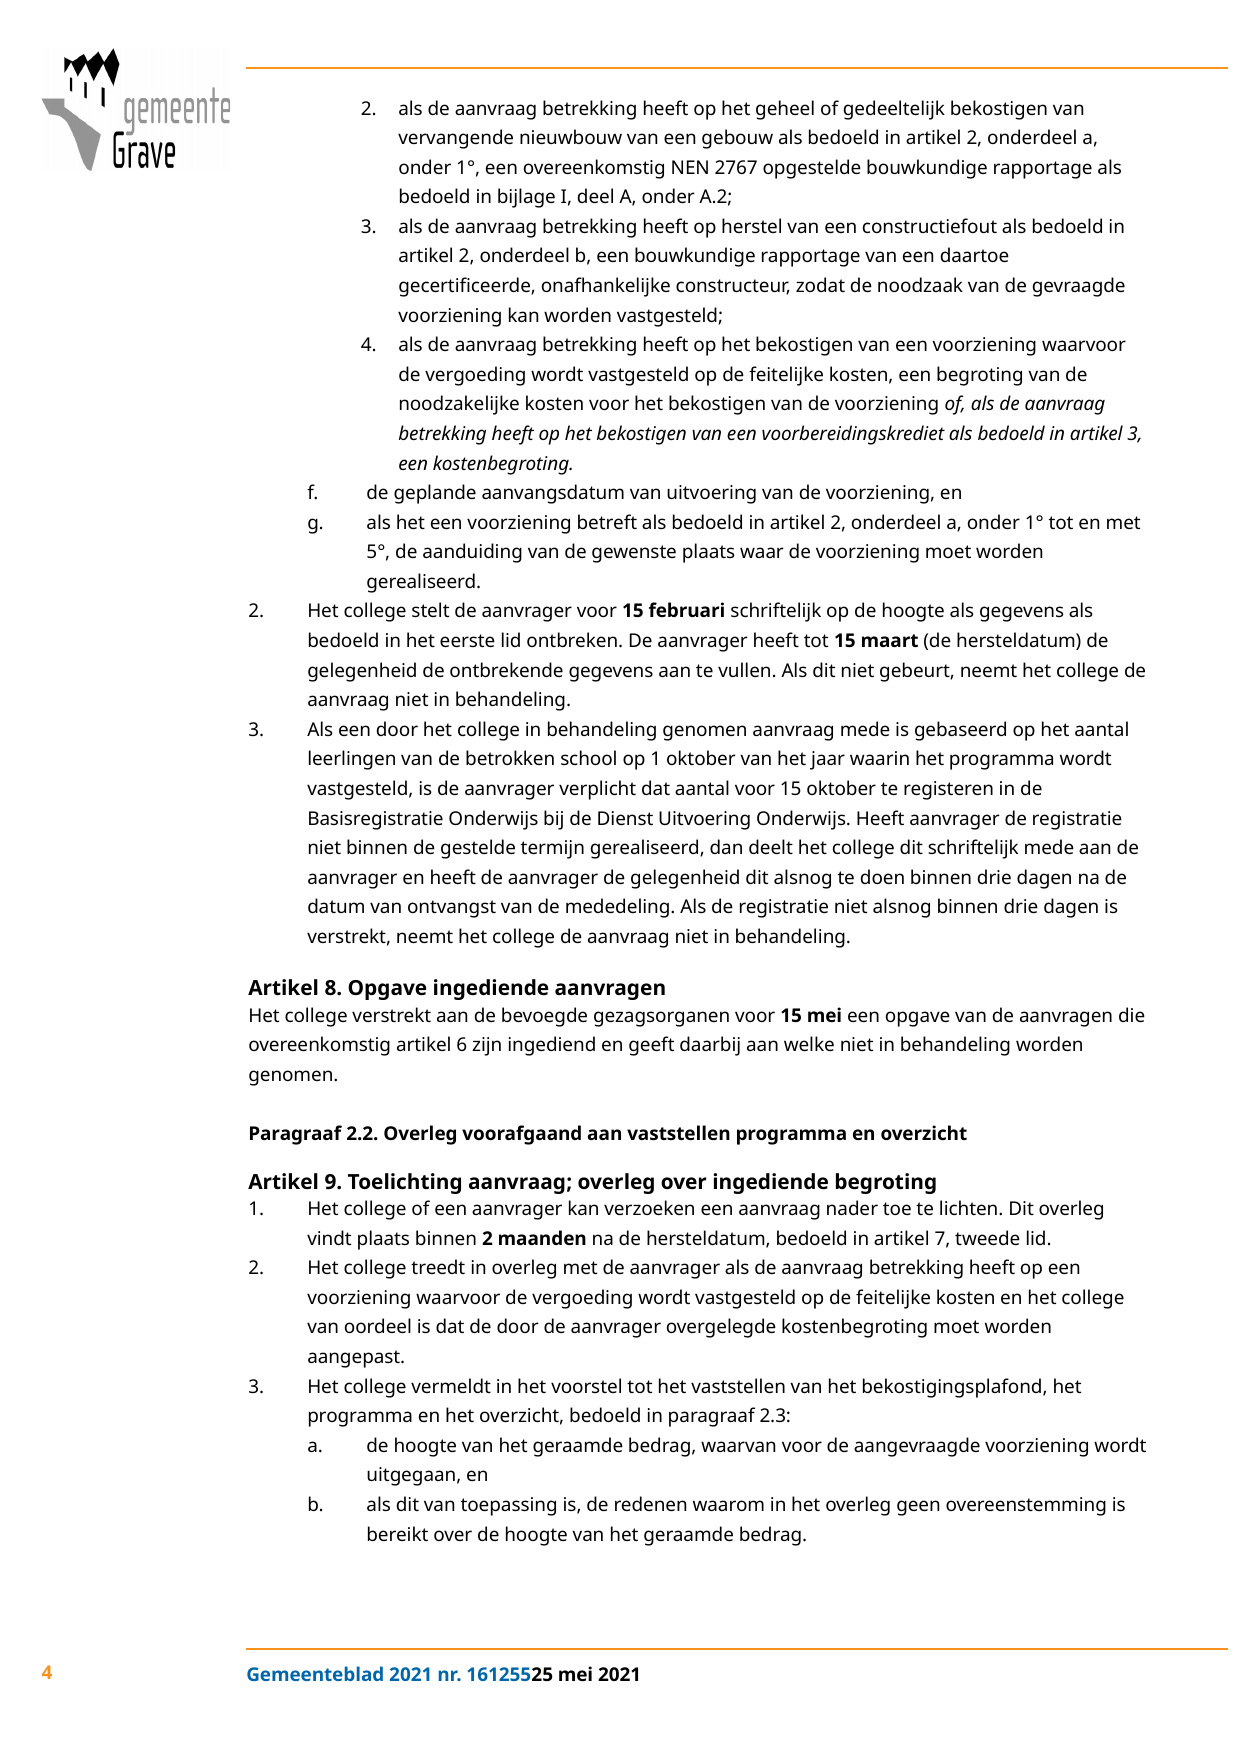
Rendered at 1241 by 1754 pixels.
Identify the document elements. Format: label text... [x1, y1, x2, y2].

list als het een voorziening betreft als bedoeld in artikel 2, onderdeel a, onder 1° tot en met 5°, de aanduiding van de gewenste plaats waar de voorziening moet worden gerealiseerd. [307, 509, 1152, 594]
list Het college of een aanvrager kan verzoeken een aanvraag nader toe te lichten. Dit overleg vindt plaats binnen 2 maanden na de hersteldatum, bedoeld in artikel 7, tweede lid. [248, 1195, 1152, 1251]
list als de aanvraag betrekking heeft op het bekostigen van een voorziening waarvoor de vergoeding wordt vastgesteld op de feitelijke kosten, een begroting van de noodzakelijke kosten voor het bekostigen van de voorziening of, als de aanvraag betrekking heeft op het bekostigen van een voorbereidingskrediet als bedoeld in artikel 3, een kostenbegroting. [361, 331, 1152, 476]
text Artikel 9. Toelichting aanvraag; overleg over ingediende begroting [248, 1167, 1152, 1195]
picture [41, 47, 231, 172]
list als de aanvraag betrekking heeft op herstel van een constructiefout als bedoeld in artikel 2, onderdeel b, een bouwkundige rapportage van een daartoe gecertificeerde, onafhankelijke constructeur, zodat de noodzaak van de gevraagde voorziening kan worden vastgesteld; [361, 213, 1152, 328]
list de hoogte van het geraamde bedrag, waarvan voor de aangevraagde voorziening wordt uitgegaan, en [307, 1432, 1152, 1487]
list Het college vermeldt in het voorstel tot het vaststellen van het bekostigingsplafond, het programma en het overzicht, bedoeld in paragraaf 2.3: [248, 1373, 1152, 1428]
list de geplande aanvangsdatum van uitvoering van de voorziening, en [307, 479, 1152, 505]
list Als een door het college in behandeling genomen aanvraag mede is gebaseerd op het aantal leerlingen van de betrokken school op 1 oktober van het jaar waarin het programma wordt vastgesteld, is de aanvrager verplicht dat aantal voor 15 oktober te registeren in de Basisregistratie Onderwijs bij de Dienst Uitvoering Onderwijs. Heeft aanvrager de registratie niet binnen de gestelde termijn gerealiseerd, dan deelt het college dit schriftelijk mede aan de aanvrager en heeft de aanvrager de gelegenheid dit alsnog te doen binnen drie dagen na de datum van ontvangst van de mededeling. Als de registratie niet alsnog binnen drie dagen is verstrekt, neemt het college de aanvraag niet in behandeling. [248, 716, 1152, 949]
list Het college stelt de aanvrager voor 15 februari schriftelijk op de hoogte als gegevens als bedoeld in het eerste lid ontbreken. De aanvrager heeft tot 15 maart (de hersteldatum) de gelegenheid de ontbrekende gegevens aan te vullen. Als dit niet gebeurt, neemt het college de aanvraag niet in behandeling. [248, 598, 1152, 712]
list als de aanvraag betrekking heeft op het geheel of gedeeltelijk bekostigen van vervangende nieuwbouw van een gebouw als bedoeld in artikel 2, onderdeel a, onder 1°, een overeenkomstig NEN 2767 opgestelde bouwkundige rapportage als bedoeld in bijlage I, deel A, onder A.2; [361, 95, 1152, 209]
list Het college treedt in overleg met de aanvrager als de aanvraag betrekking heeft op een voorziening waarvoor de vergoeding wordt vastgesteld op de feitelijke kosten en het college van oordeel is dat de door de aanvrager overgelegde kostenbegroting moet worden aangepast. [248, 1254, 1152, 1369]
text Het college verstrekt aan de bevoegde gezagsorganen voor 15 mei een opgave van de aanvragen die overeenkomstig artikel 6 zijn ingediend en geeft daarbij aan welke niet in behandeling worden genomen. [248, 1002, 1152, 1087]
text Paragraaf 2.2. Overleg voorafgaand aan vaststellen programma en overzicht [248, 1120, 1152, 1146]
list als dit van toepassing is, de redenen waarom in het overleg geen overeenstemming is bereikt over de hoogte van het geraamde bedrag. [307, 1491, 1152, 1546]
text Artikel 8. Opgave ingediende aanvragen [248, 973, 1152, 1002]
